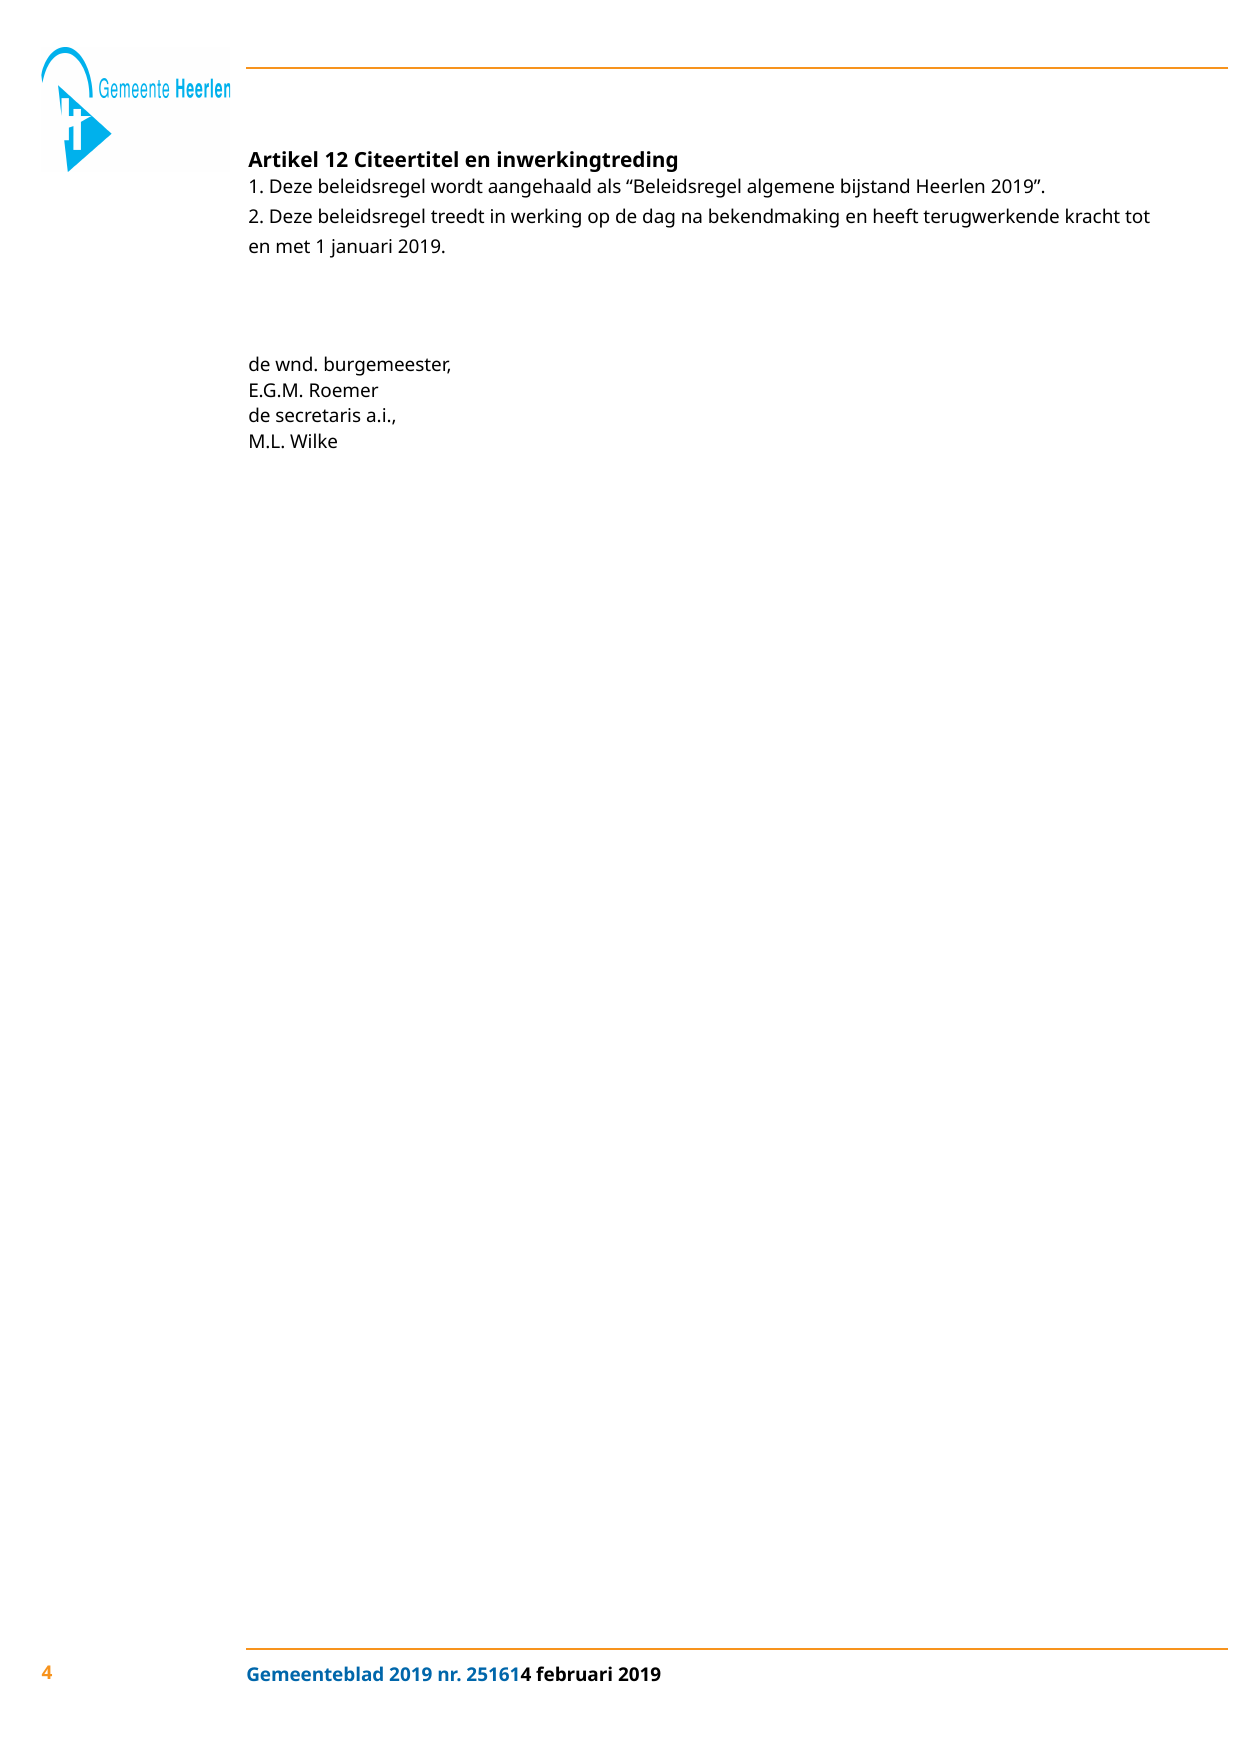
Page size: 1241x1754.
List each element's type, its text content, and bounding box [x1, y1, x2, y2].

text E.G.M. Roemer [248, 377, 1152, 403]
text 2. Deze beleidsregel treedt in werking op de dag na bekendmaking en heeft terugwerkende kracht tot en met 1 januari 2019. [248, 203, 1152, 258]
text 1. Deze beleidsregel wordt aangehaald als “Beleidsregel algemene bijstand Heerlen 2019”. [248, 174, 1152, 199]
picture [41, 47, 231, 172]
text de secretaris a.i., [248, 403, 1152, 428]
picture [41, 47, 58, 70]
text Artikel 12 Citeertitel en inwerkingtreding [248, 145, 1152, 174]
text M.L. Wilke [248, 428, 1152, 454]
text de wnd. burgemeester, [248, 351, 1152, 377]
